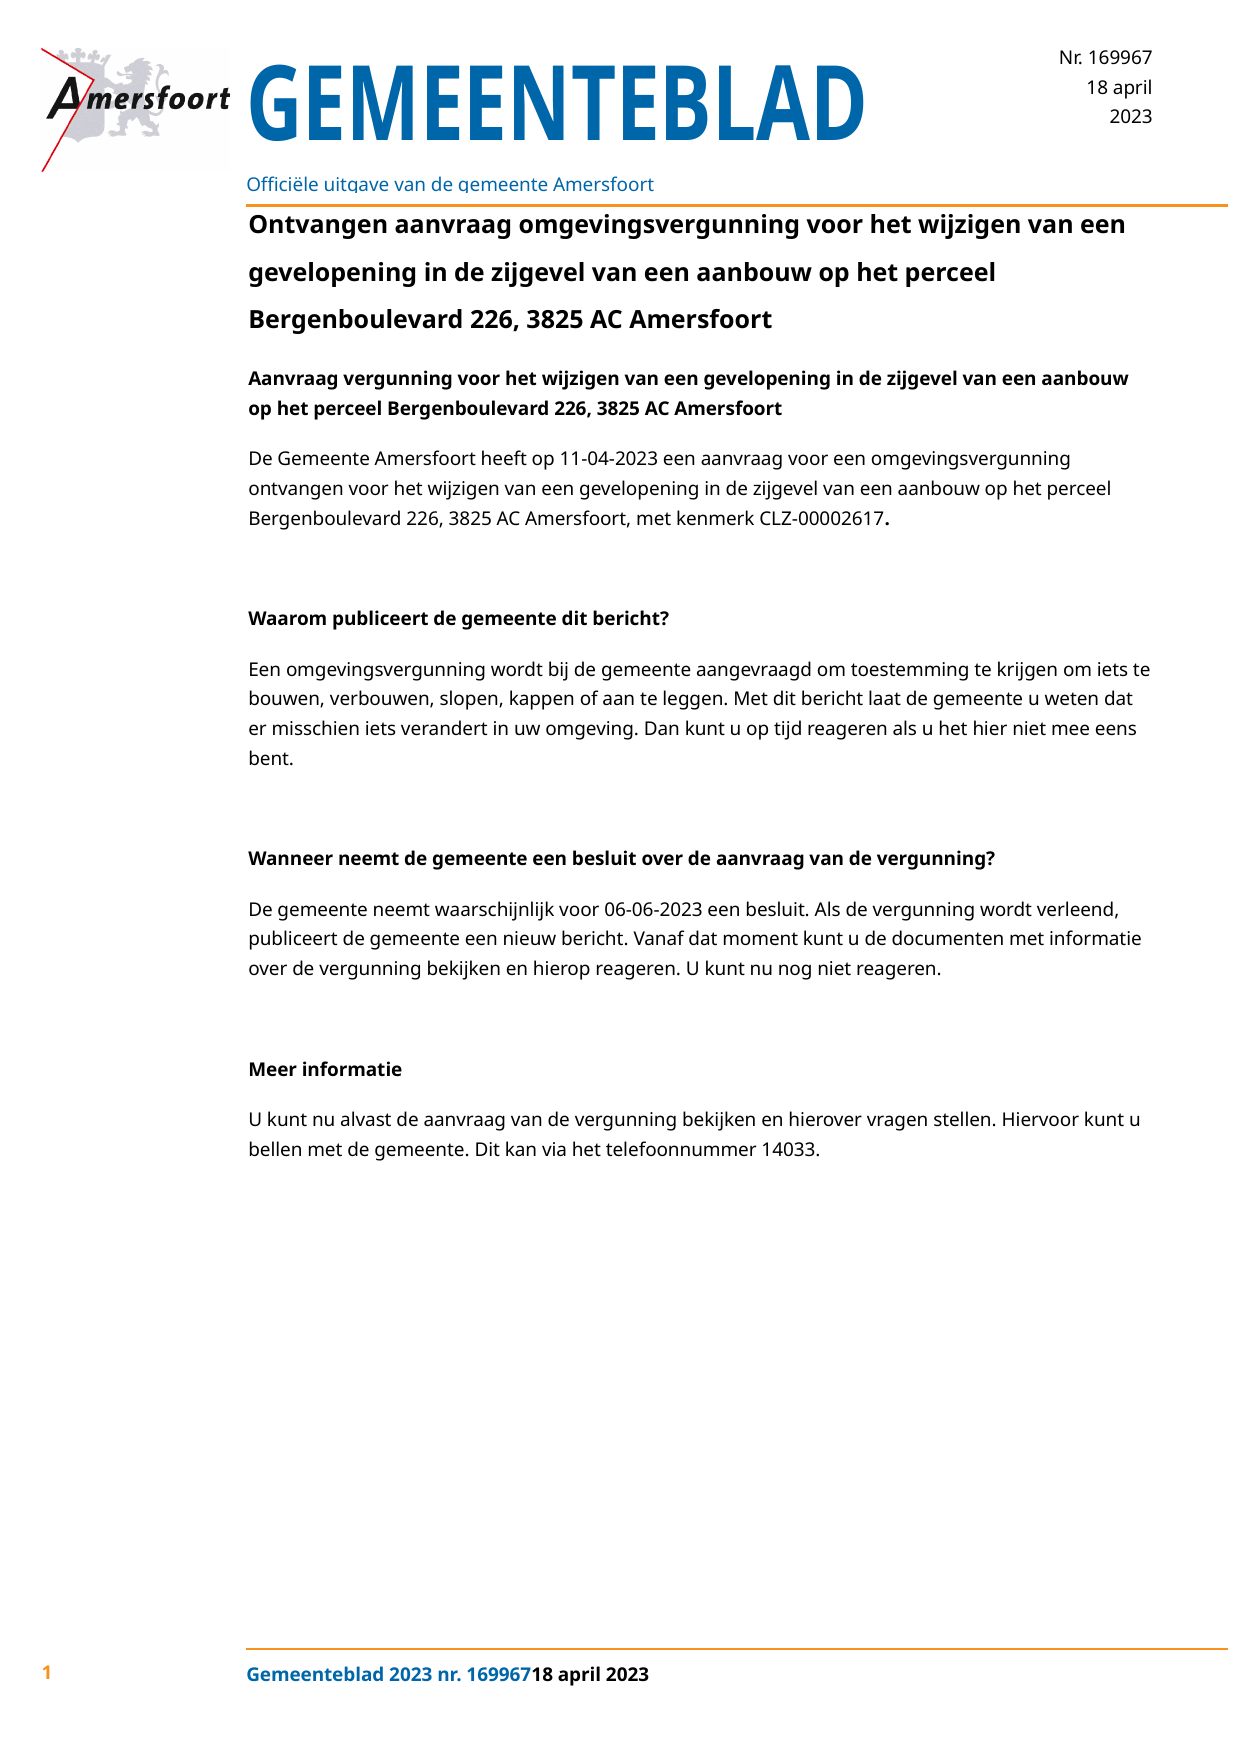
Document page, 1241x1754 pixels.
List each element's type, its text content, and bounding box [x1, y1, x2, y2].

text Een omgevingsvergunning wordt bij de gemeente aangevraagd om toestemming te krijgen om iets te bouwen, verbouwen, slopen, kappen of aan te leggen. Met dit bericht laat de gemeente u weten dat er misschien iets verandert in uw omgeving. Dan kunt u op tijd reageren als u het hier niet mee eens bent. [248, 656, 1152, 770]
text Aanvraag vergunning voor het wijzigen van een gevelopening in de zijgevel van een aanbouw op het perceel Bergenboulevard 226, 3825 AC Amersfoort [248, 366, 1152, 421]
text U kunt nu alvast de aanvraag van de vergunning bekijken en hierover vragen stellen. Hiervoor kunt u bellen met de gemeente. Dit kan via het telefoonnummer 14033. [248, 1106, 1152, 1162]
text De Gemeente Amersfoort heeft op 11-04-2023 een aanvraag voor een omgevingsvergunning ontvangen voor het wijzigen van een gevelopening in de zijgevel van een aanbouw op het perceel Bergenboulevard 226, 3825 AC Amersfoort, met kenmerk CLZ-00002617. [248, 446, 1152, 530]
text Ontvangen aanvraag omgevingsvergunning voor het wijzigen van een gevelopening in de zijgevel van een aanbouw op het perceel Bergenboulevard 226, 3825 AC Amersfoort [248, 207, 1152, 336]
text Wanneer neemt de gemeente een besluit over de aanvraag van de vergunning? [248, 846, 1152, 871]
text Waarom publiceert de gemeente dit bericht? [248, 606, 1152, 631]
text De gemeente neemt waarschijnlijk voor 06-06-2023 een besluit. Als de vergunning wordt verleend, publiceert de gemeente een nieuw bericht. Vanaf dat moment kunt u de documenten met informatie over de vergunning bekijken en hierop reageren. U kunt nu nog niet reageren. [248, 896, 1152, 981]
picture [41, 47, 231, 172]
text Meer informatie [248, 1056, 1152, 1082]
